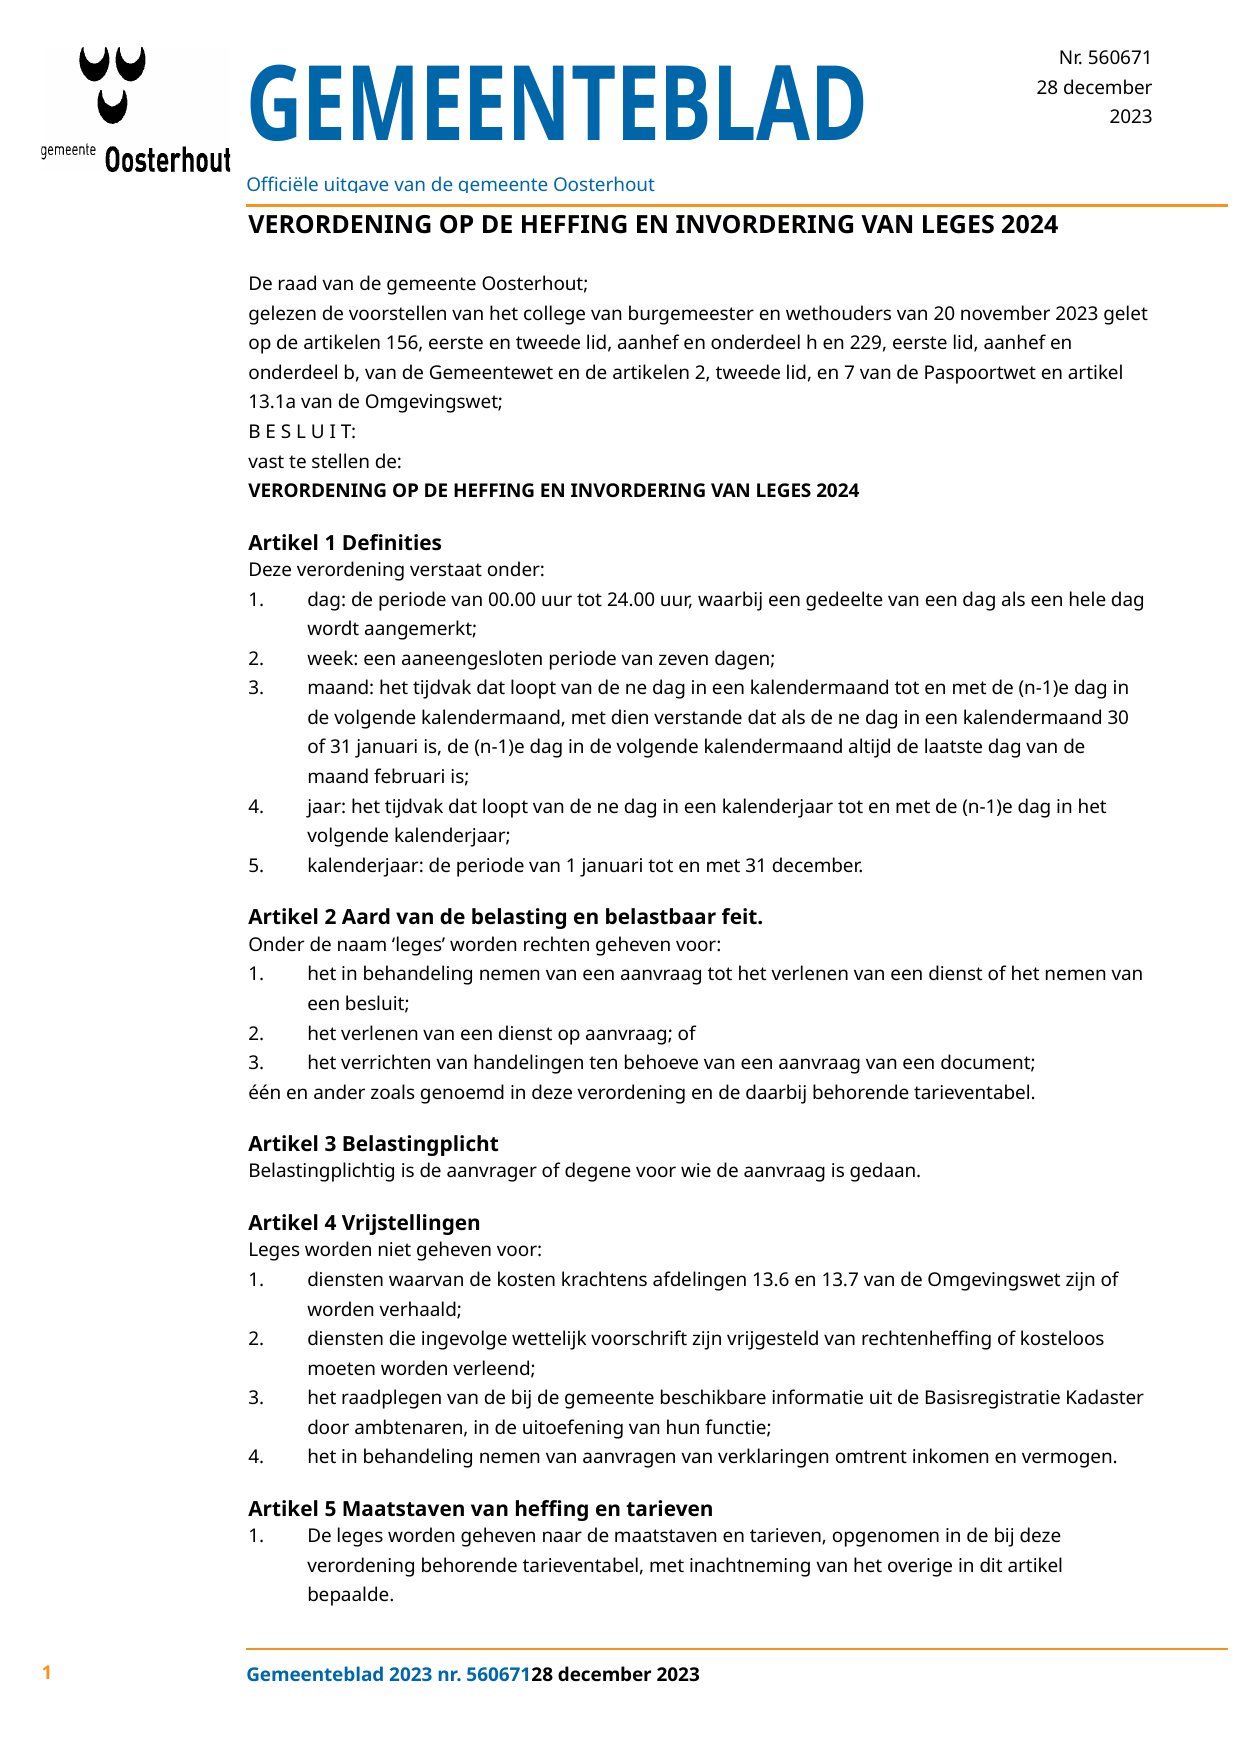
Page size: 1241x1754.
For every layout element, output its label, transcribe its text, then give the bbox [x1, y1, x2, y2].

list jaar: het tijdvak dat loopt van de ne dag in een kalenderjaar tot en met de (n-1)e dag in het volgende kalenderjaar; [248, 793, 1152, 848]
list week: een aaneengesloten periode van zeven dagen; [248, 645, 1152, 671]
text Artikel 3 Belastingplicht [248, 1129, 1152, 1158]
text B E S L U I T: [248, 418, 1152, 444]
text De raad van de gemeente Oosterhout; [248, 270, 1152, 296]
text Deze verordening verstaat onder: [248, 556, 1152, 582]
list dag: de periode van 00.00 uur tot 24.00 uur, waarbij een gedeelte van een dag als een hele dag wordt aangemerkt; [248, 586, 1152, 641]
list kalenderjaar: de periode van 1 januari tot en met 31 december. [248, 852, 1152, 878]
text één en ander zoals genoemd in deze verordening en de daarbij behorende tarieventabel. [248, 1079, 1152, 1104]
text gelezen de voorstellen van het college van burgemeester en wethouders van 20 november 2023 gelet op de artikelen 156, eerste en tweede lid, aanhef en onderdeel h en 229, eerste lid, aanhef en onderdeel b, van de Gemeentewet en de artikelen 2, tweede lid, en 7 van de Paspoortwet en artikel 13.1a van de Omgevingswet; [248, 300, 1152, 414]
text Belastingplichtig is de aanvrager of degene voor wie de aanvraag is gedaan. [248, 1158, 1152, 1183]
list maand: het tijdvak dat loopt van de ne dag in een kalendermaand tot en met de (n-1)e dag in de volgende kalendermaand, met dien verstande dat als de ne dag in een kalendermaand 30 of 31 januari is, de (n-1)e dag in de volgende kalendermaand altijd de laatste dag van de maand februari is; [248, 674, 1152, 789]
list het in behandeling nemen van aanvragen van verklaringen omtrent inkomen en vermogen. [248, 1444, 1152, 1469]
text VERORDENING OP DE HEFFING EN INVORDERING VAN LEGES 2024 [248, 207, 1152, 241]
list het raadplegen van de bij de gemeente beschikbare informatie uit de Basisregistratie Kadaster door ambtenaren, in de uitoefening van hun functie; [248, 1384, 1152, 1440]
text Artikel 1 Definities [248, 528, 1152, 556]
list het verlenen van een dienst op aanvraag; of [248, 1020, 1152, 1045]
list De leges worden geheven naar de maatstaven en tarieven, opgenomen in de bij deze verordening behorende tarieventabel, met inachtneming van het overige in dit artikel bepaalde. [248, 1522, 1152, 1607]
text Artikel 2 Aard van de belasting en belastbaar feit. [248, 902, 1152, 931]
list het in behandeling nemen van een aanvraag tot het verlenen van een dienst of het nemen van een besluit; [248, 961, 1152, 1016]
text Onder de naam ‘leges’ worden rechten geheven voor: [248, 931, 1152, 957]
list het verrichten van handelingen ten behoeve van een aanvraag van een document; [248, 1049, 1152, 1075]
text Leges worden niet geheven voor: [248, 1237, 1152, 1262]
picture [41, 47, 231, 172]
list diensten die ingevolge wettelijk voorschrift zijn vrijgesteld van rechtenheffing of kosteloos moeten worden verleend; [248, 1325, 1152, 1381]
text VERORDENING OP DE HEFFING EN INVORDERING VAN LEGES 2024 [248, 477, 1152, 503]
list diensten waarvan de kosten krachtens afdelingen 13.6 en 13.7 van de Omgevingswet zijn of worden verhaald; [248, 1266, 1152, 1321]
text vast te stellen de: [248, 448, 1152, 473]
text Artikel 5 Maatstaven van heffing en tarieven [248, 1494, 1152, 1522]
text Artikel 4 Vrijstellingen [248, 1208, 1152, 1237]
